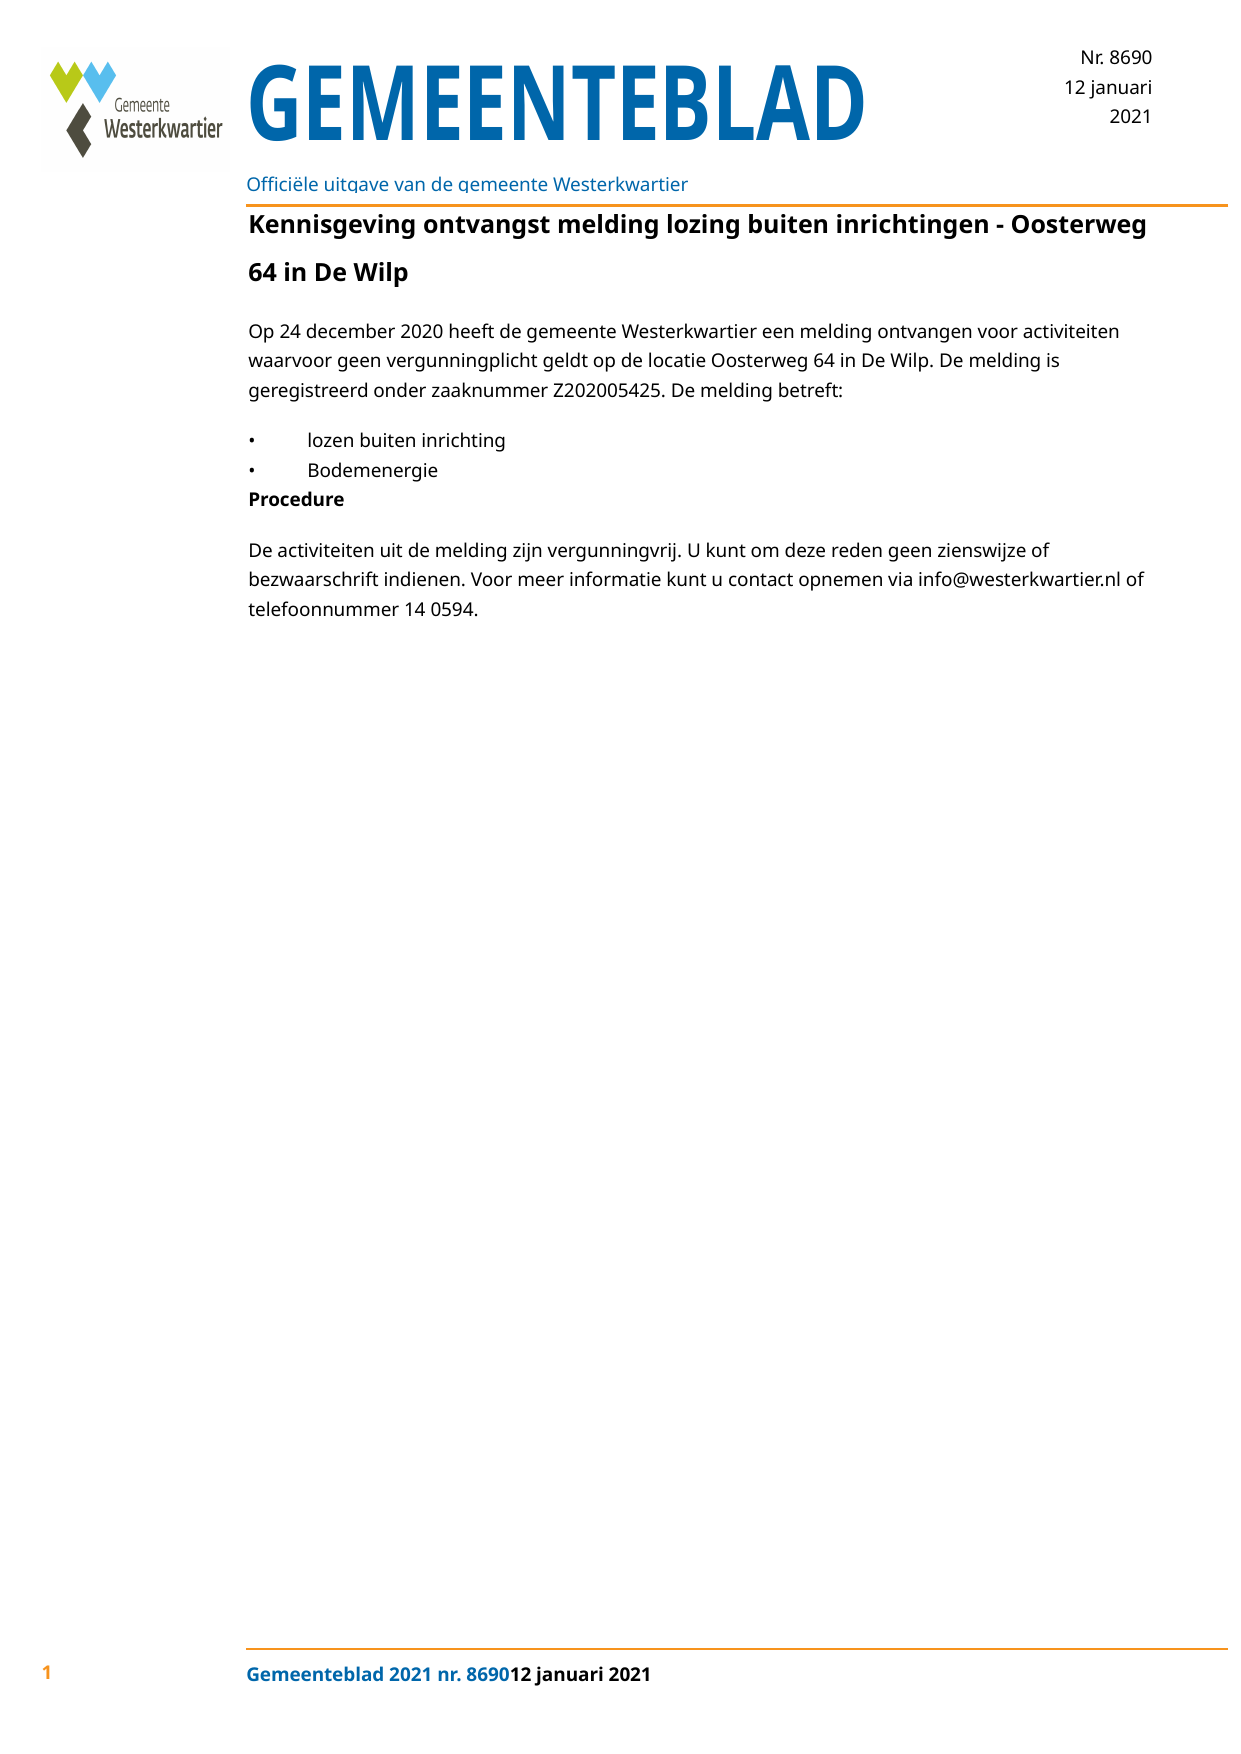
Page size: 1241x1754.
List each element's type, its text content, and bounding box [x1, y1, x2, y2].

text Op 24 december 2020 heeft de gemeente Westerkwartier een melding ontvangen voor activiteiten waarvoor geen vergunningplicht geldt op de locatie Oosterweg 64 in De Wilp. De melding is geregistreerd onder zaaknummer Z202005425. De melding betreft: [248, 318, 1152, 403]
text De activiteiten uit de melding zijn vergunningvrij. U kunt om deze reden geen zienswijze of bezwaarschrift indienen. Voor meer informatie kunt u contact opnemen via info@westerkwartier.nl of telefoonnummer 14 0594. [248, 537, 1152, 622]
text Kennisgeving ontvangst melding lozing buiten inrichtingen - Oosterweg 64 in De Wilp [248, 207, 1152, 288]
picture [41, 47, 231, 172]
list lozen buiten inrichting [248, 427, 1152, 453]
list Bodemenergie [248, 457, 1152, 483]
text Procedure [248, 487, 1152, 512]
